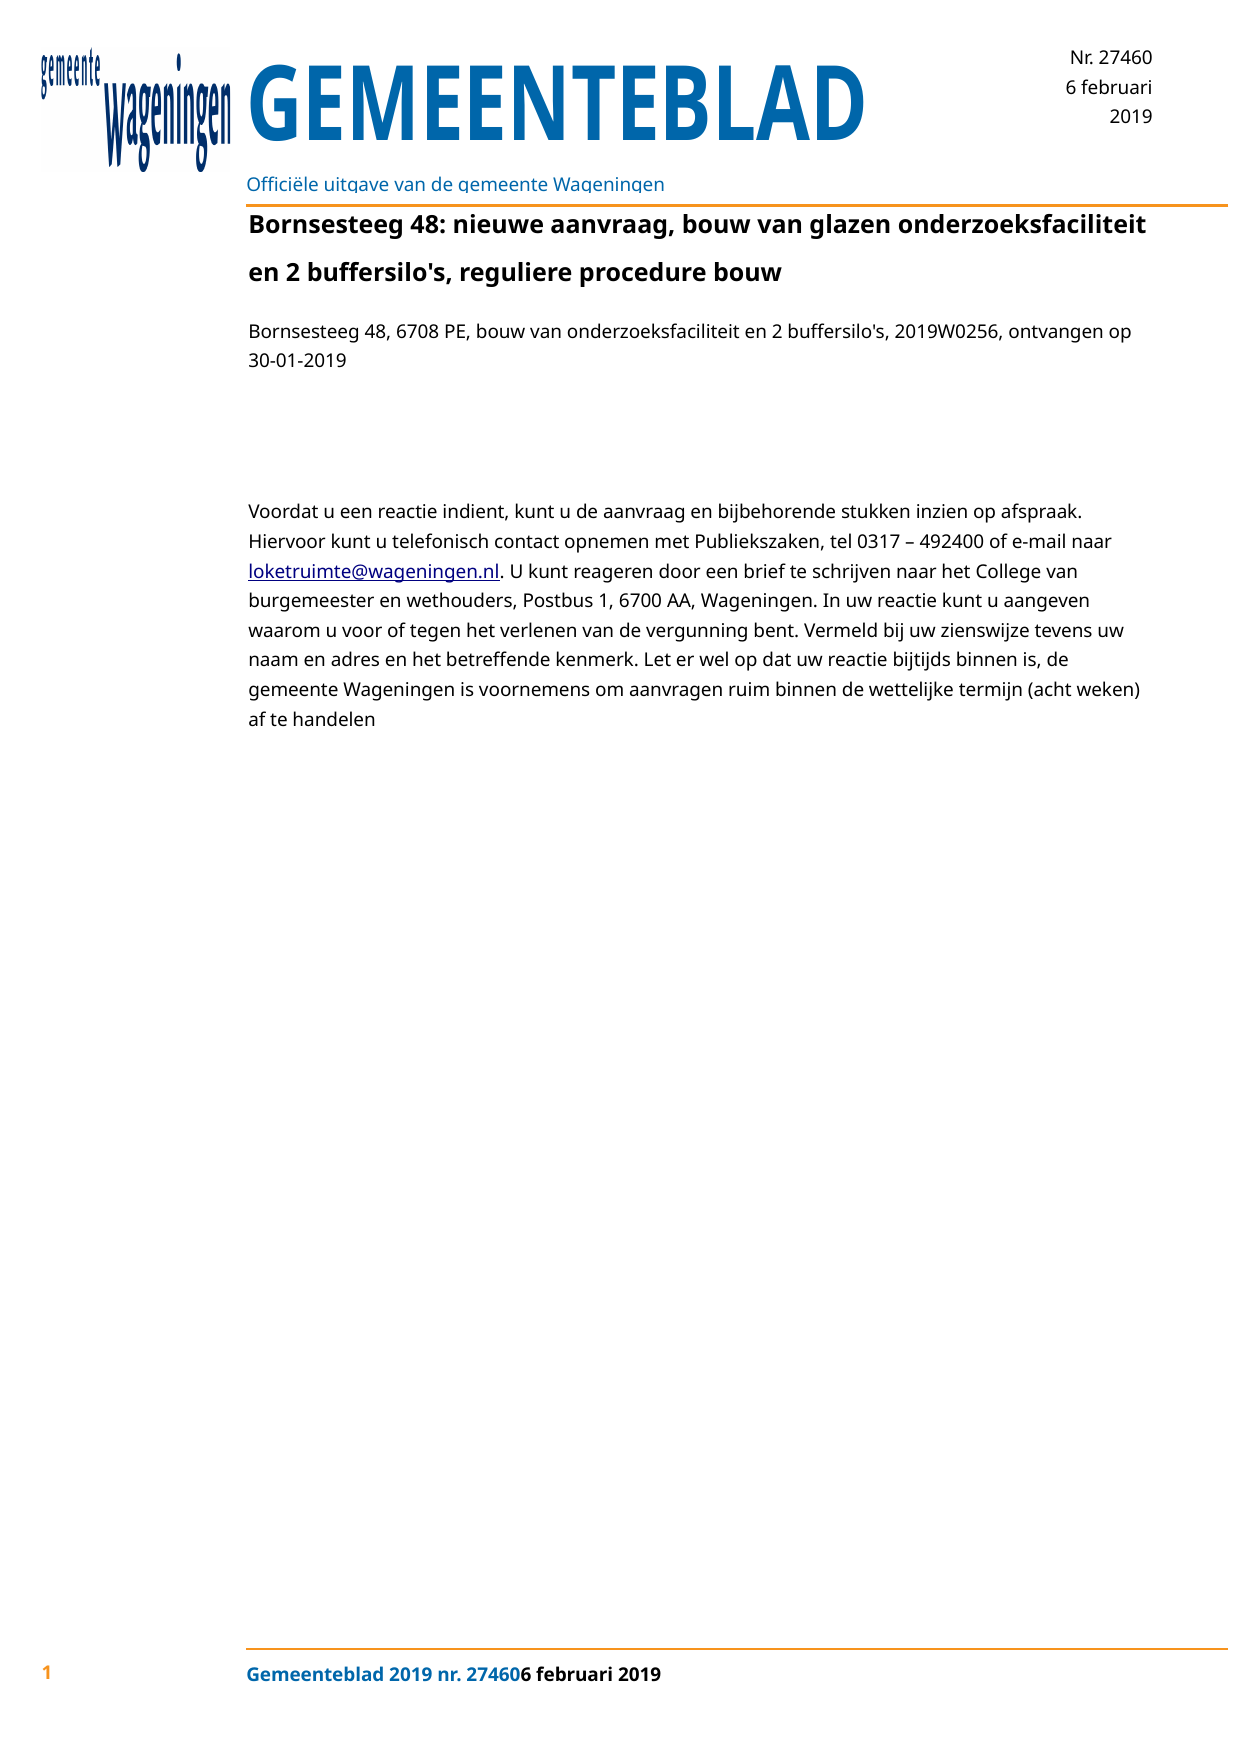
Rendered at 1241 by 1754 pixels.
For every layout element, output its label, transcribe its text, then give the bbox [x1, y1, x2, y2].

text Voordat u een reactie indient, kunt u de aanvraag en bijbehorende stukken inzien op afspraak. Hiervoor kunt u telefonisch contact opnemen met Publiekszaken, tel 0317 – 492400 of e-mail naar loketruimte@wageningen.nl. U kunt reageren door een brief te schrijven naar het College van burgemeester en wethouders, Postbus 1, 6700 AA, Wageningen. In uw reactie kunt u aangeven waarom u voor of tegen het verlenen van de vergunning bent. Vermeld bij uw zienswijze tevens uw naam en adres en het betreffende kenmerk. Let er wel op dat uw reactie bijtijds binnen is, de gemeente Wageningen is voornemens om aanvragen ruim binnen de wettelijke termijn (acht weken) af te handelen [248, 499, 1152, 732]
picture [41, 47, 231, 172]
text Bornsesteeg 48, 6708 PE, bouw van onderzoeksfaciliteit en 2 buffersilo's, 2019W0256, ontvangen op 30-01-2019 [248, 318, 1152, 373]
text Bornsesteeg 48: nieuwe aanvraag, bouw van glazen onderzoeksfaciliteit en 2 buffersilo's, reguliere procedure bouw [248, 207, 1152, 288]
